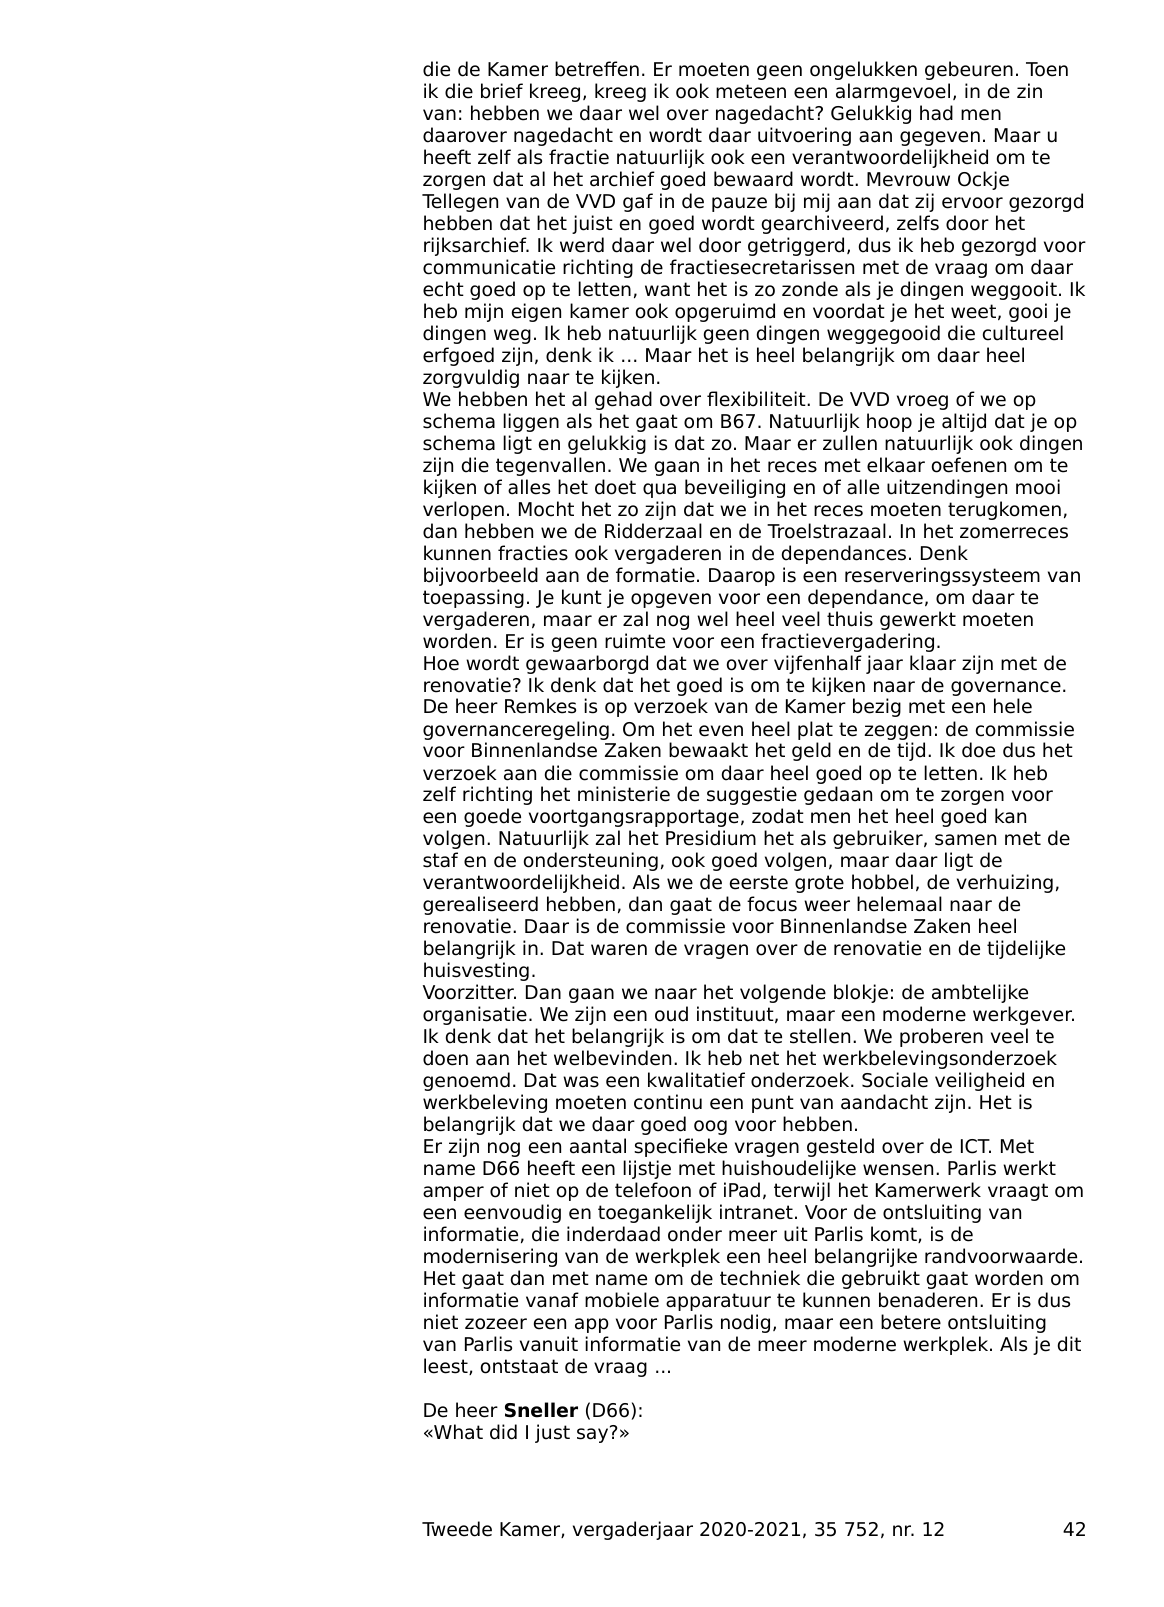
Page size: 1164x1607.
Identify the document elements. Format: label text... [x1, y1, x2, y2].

text Hoe wordt gewaarborgd dat we over vijfenhalf jaar klaar zijn met de renovatie? Ik denk dat het goed is om te kijken naar de governance. De heer Remkes is op verzoek van de Kamer bezig met een hele governanceregeling. Om het even heel plat te zeggen: de commissie voor Binnenlandse Zaken bewaakt het geld en de tijd. Ik doe dus het verzoek aan die commissie om daar heel goed op te letten. Ik heb zelf richting het ministerie de suggestie gedaan om te zorgen voor een goede voortgangsrapportage, zodat men het heel goed kan volgen. Natuurlijk zal het Presidium het als gebruiker, samen met de staf en de ondersteuning, ook goed volgen, maar daar ligt de verantwoordelijkheid. Als we de eerste grote hobbel, de verhuizing, gerealiseerd hebben, dan gaat de focus weer helemaal naar de renovatie. Daar is de commissie voor Binnenlandse Zaken heel belangrijk in. Dat waren de vragen over de renovatie en de tijdelijke huisvesting. [422, 652, 1087, 982]
text De heer Sneller (D66): [422, 1400, 1087, 1422]
text Er zijn nog een aantal specifieke vragen gesteld over de ICT. Met name D66 heeft een lijstje met huishoudelijke wensen. Parlis werkt amper of niet op de telefoon of iPad, terwijl het Kamerwerk vraagt om een eenvoudig en toegankelijk intranet. Voor de ontsluiting van informatie, die inderdaad onder meer uit Parlis komt, is de modernisering van de werkplek een heel belangrijke randvoorwaarde. Het gaat dan met name om de techniek die gebruikt gaat worden om informatie vanaf mobiele apparatuur te kunnen benaderen. Er is dus niet zozeer een app voor Parlis nodig, maar een betere ontsluiting van Parlis vanuit informatie van de meer moderne werkplek. Als je dit leest, ontstaat de vraag ... [422, 1136, 1087, 1378]
text We hebben het al gehad over flexibiliteit. De VVD vroeg of we op schema liggen als het gaat om B67. Natuurlijk hoop je altijd dat je op schema ligt en gelukkig is dat zo. Maar er zullen natuurlijk ook dingen zijn die tegenvallen. We gaan in het reces met elkaar oefenen om te kijken of alles het doet qua beveiliging en of alle uitzendingen mooi verlopen. Mocht het zo zijn dat we in het reces moeten terugkomen, dan hebben we de Ridderzaal en de Troelstrazaal. In het zomerreces kunnen fracties ook vergaderen in de dependances. Denk bijvoorbeeld aan de formatie. Daarop is een reserveringssysteem van toepassing. Je kunt je opgeven voor een dependance, om daar te vergaderen, maar er zal nog wel heel veel thuis gewerkt moeten worden. Er is geen ruimte voor een fractievergadering. [422, 389, 1087, 652]
text die de Kamer betreffen. Er moeten geen ongelukken gebeuren. Toen ik die brief kreeg, kreeg ik ook meteen een alarmgevoel, in de zin van: hebben we daar wel over nagedacht? Gelukkig had men daarover nagedacht en wordt daar uitvoering aan gegeven. Maar u heeft zelf als fractie natuurlijk ook een verantwoordelijkheid om te zorgen dat al het archief goed bewaard wordt. Mevrouw Ockje Tellegen van de VVD gaf in de pauze bij mij aan dat zij ervoor gezorgd hebben dat het juist en goed wordt gearchiveerd, zelfs door het rijksarchief. Ik werd daar wel door getriggerd, dus ik heb gezorgd voor communicatie richting de fractiesecretarissen met de vraag om daar echt goed op te letten, want het is zo zonde als je dingen weggooit. Ik heb mijn eigen kamer ook opgeruimd en voordat je het weet, gooi je dingen weg. Ik heb natuurlijk geen dingen weggegooid die cultureel erfgoed zijn, denk ik ... Maar het is heel belangrijk om daar heel zorgvuldig naar te kijken. [422, 59, 1087, 389]
text Voorzitter. Dan gaan we naar het volgende blokje: de ambtelijke organisatie. We zijn een oud instituut, maar een moderne werkgever. Ik denk dat het belangrijk is om dat te stellen. We proberen veel te doen aan het welbevinden. Ik heb net het werkbelevingsonderzoek genoemd. Dat was een kwalitatief onderzoek. Sociale veiligheid en werkbeleving moeten continu een punt van aandacht zijn. Het is belangrijk dat we daar goed oog voor hebben. [422, 982, 1087, 1136]
text «What did I just say?» [422, 1422, 1087, 1444]
